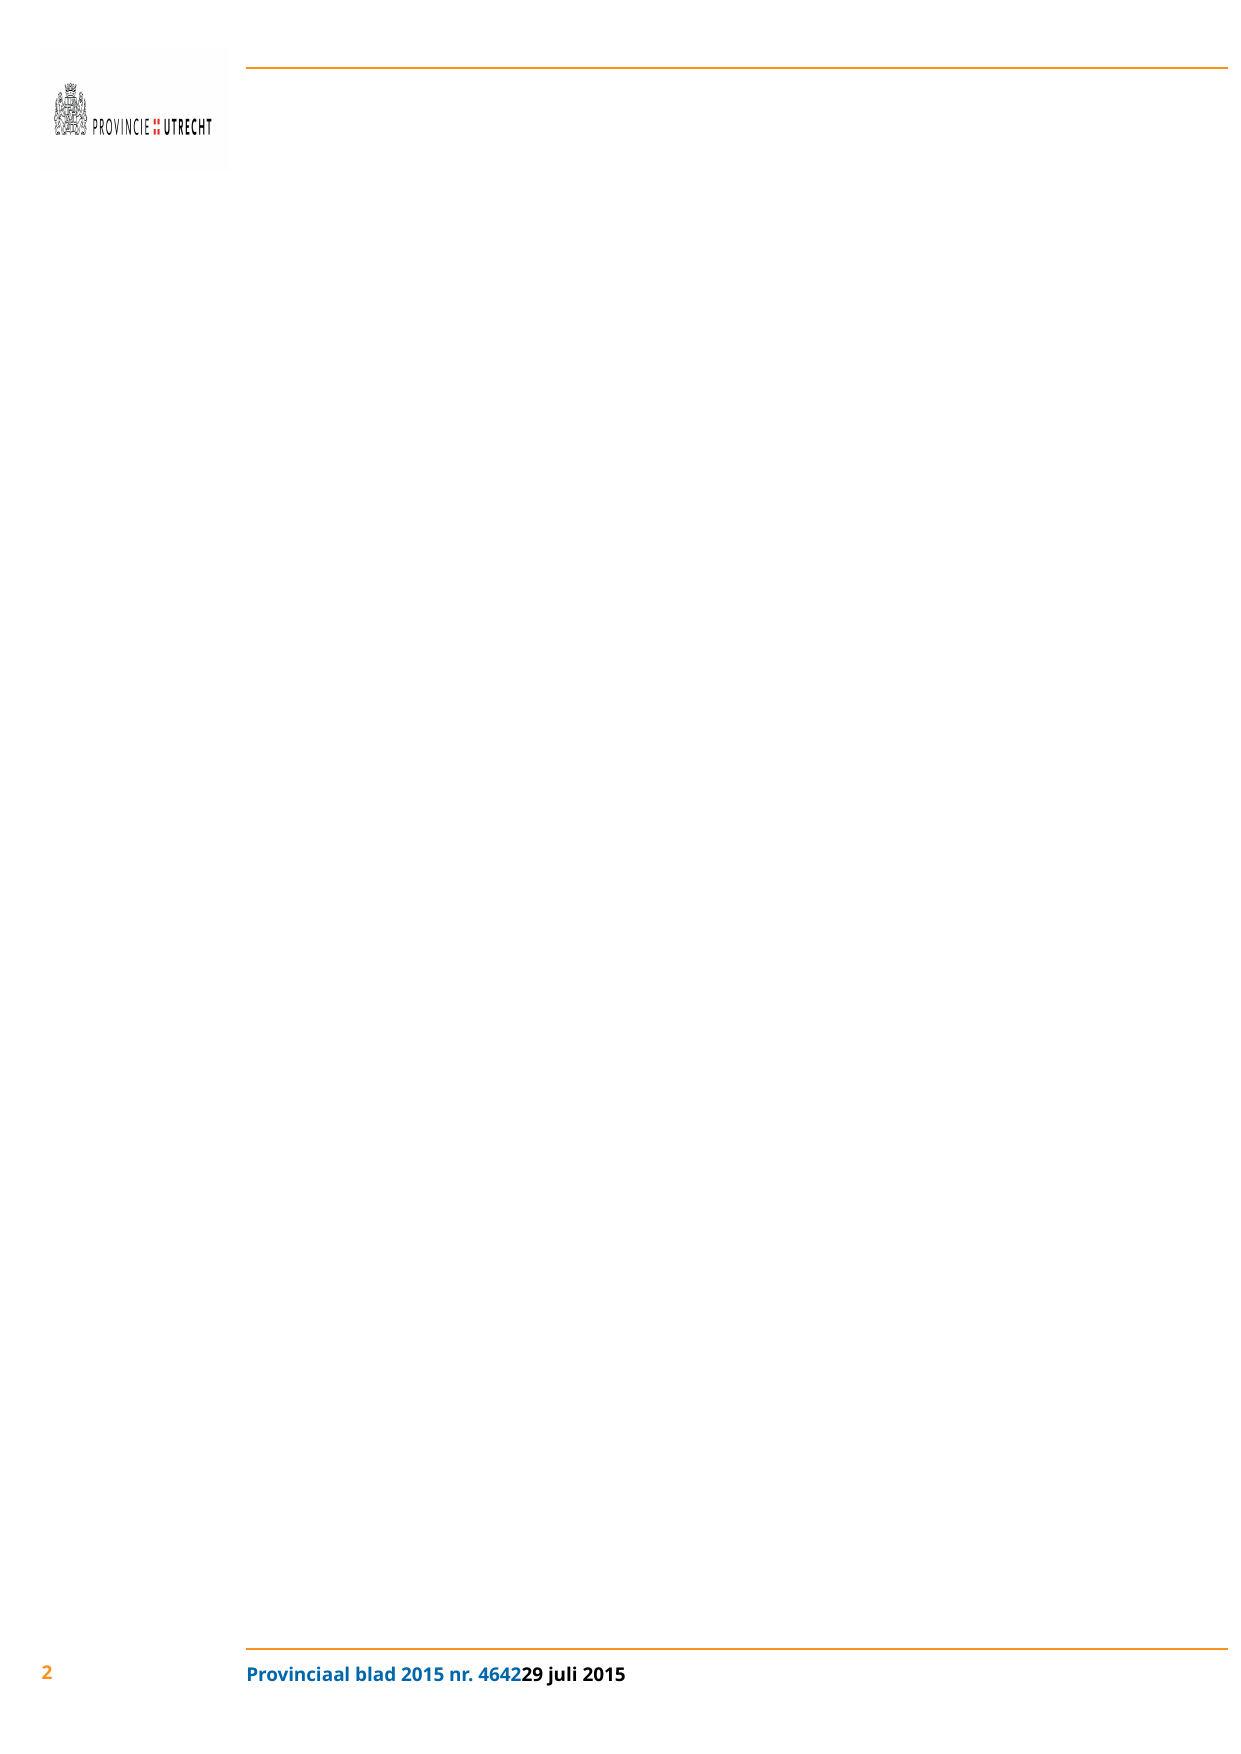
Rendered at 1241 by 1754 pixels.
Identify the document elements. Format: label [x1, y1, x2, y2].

picture [41, 47, 231, 172]
